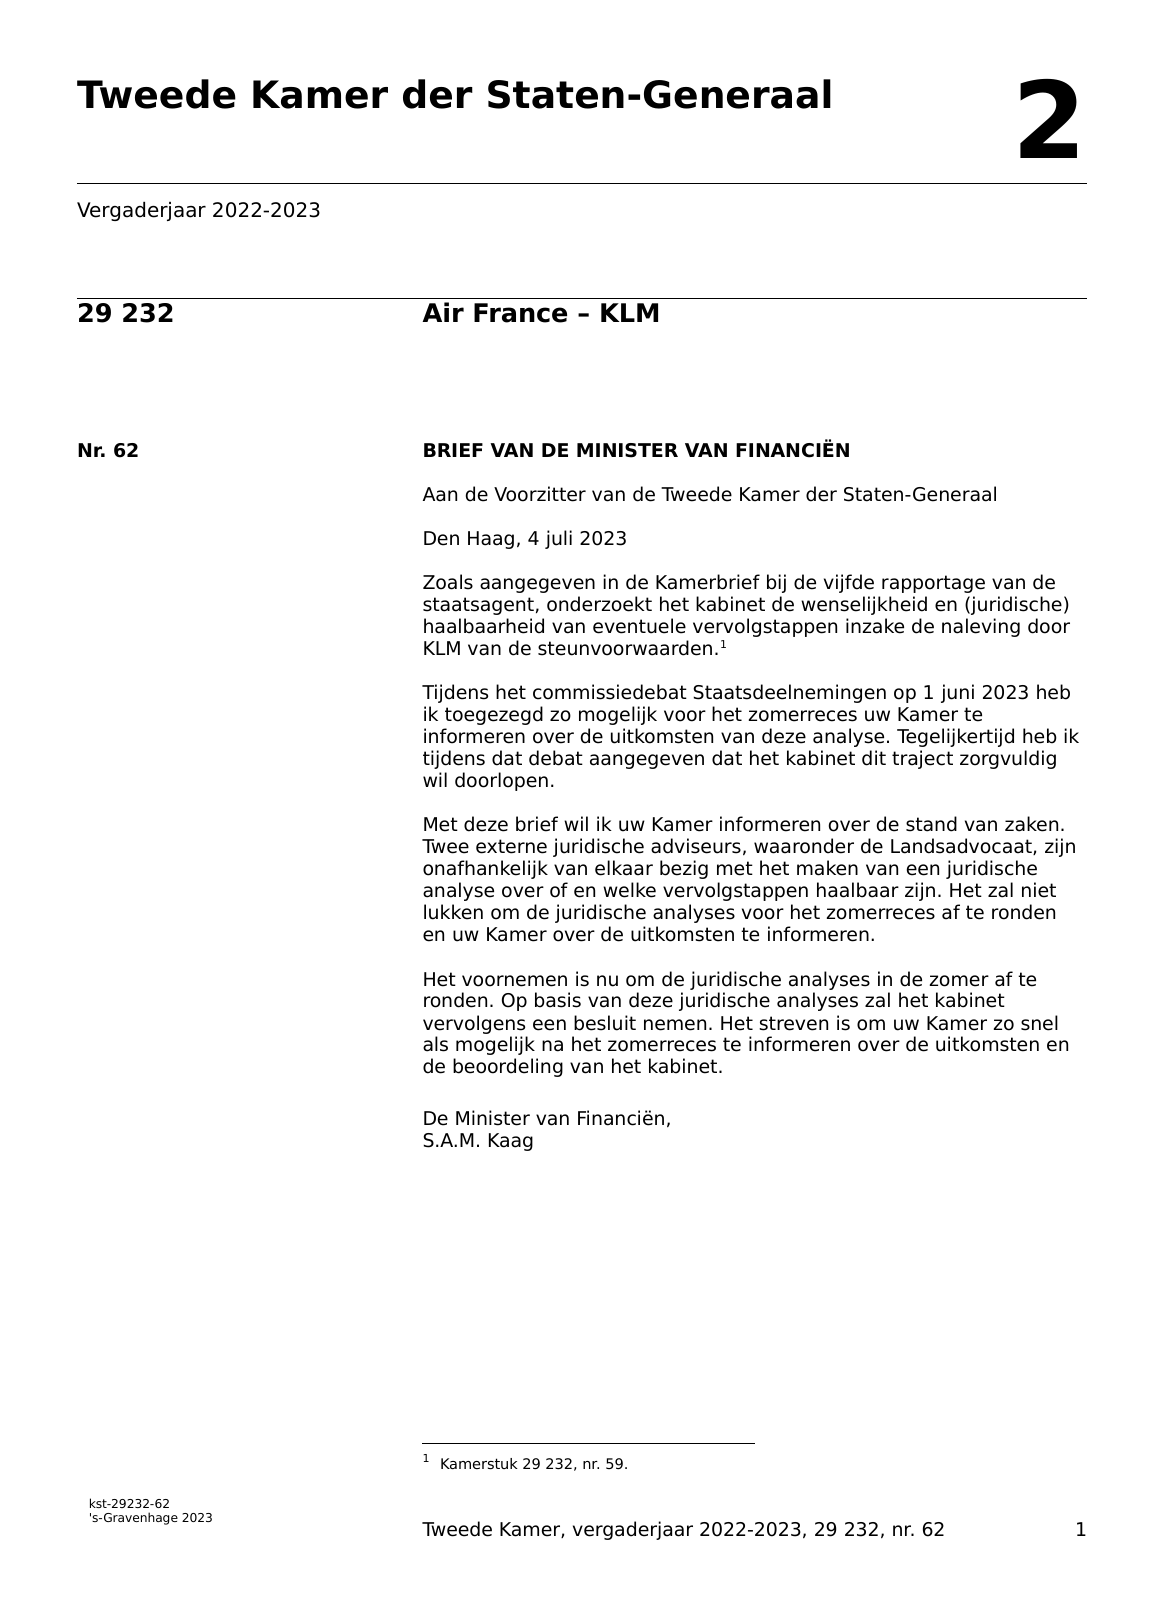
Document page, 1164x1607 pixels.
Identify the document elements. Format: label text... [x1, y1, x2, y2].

text Kamerstuk 29 232, nr. 59. [422, 1452, 1087, 1474]
subtitle 29 232 Air France – KLM [77, 299, 1087, 329]
text Met deze brief wil ik uw Kamer informeren over de stand van zaken. Twee externe juridische adviseurs, waaronder de Landsadvocaat, zijn onafhankelijk van elkaar bezig met het maken van een juridische analyse over of en welke vervolgstappen haalbaar zijn. Het zal niet lukken om de juridische analyses voor het zomerreces af te ronden en uw Kamer over de uitkomsten te informeren. [422, 814, 1087, 946]
table_cell Vergaderjaar 2022-2023 [77, 184, 1087, 298]
table_header Tweede Kamer der Staten-Generaal [77, 59, 886, 183]
text Den Haag, 4 juli 2023 [422, 528, 1087, 550]
text Zoals aangegeven in de Kamerbrief bij de vijfde rapportage van de staatsagent, onderzoekt het kabinet de wenselijkheid en (juridische) haalbaarheid van eventuele vervolgstappen inzake de naleving door KLM van de steunvoorwaarden. [422, 572, 1087, 660]
subtitle Nr. 62 BRIEF VAN DE MINISTER VAN FINANCIËN [77, 440, 1087, 462]
text Tijdens het commissiedebat Staatsdeelnemingen op 1 juni 2023 heb ik toegezegd zo mogelijk voor het zomerreces uw Kamer te informeren over de uitkomsten van deze analyse. Tegelijkertijd heb ik tijdens dat debat aangegeven dat het kabinet dit traject zorgvuldig wil doorlopen. [422, 682, 1087, 792]
text Het voornemen is nu om de juridische analyses in de zomer af te ronden. Op basis van deze juridische analyses zal het kabinet vervolgens een besluit nemen. Het streven is om uw Kamer zo snel als mogelijk na het zomerreces te informeren over de uitkomsten en de beoordeling van het kabinet. [422, 968, 1087, 1078]
text De Minister van Financiën, S.A.M. Kaag [422, 1108, 1087, 1152]
text Aan de Voorzitter van de Tweede Kamer der Staten-Generaal [422, 484, 1087, 506]
text 's-Gravenhage 2023 [88, 1511, 323, 1525]
text kst-29232-62 [88, 1497, 323, 1511]
table_header 2 [886, 59, 1087, 183]
